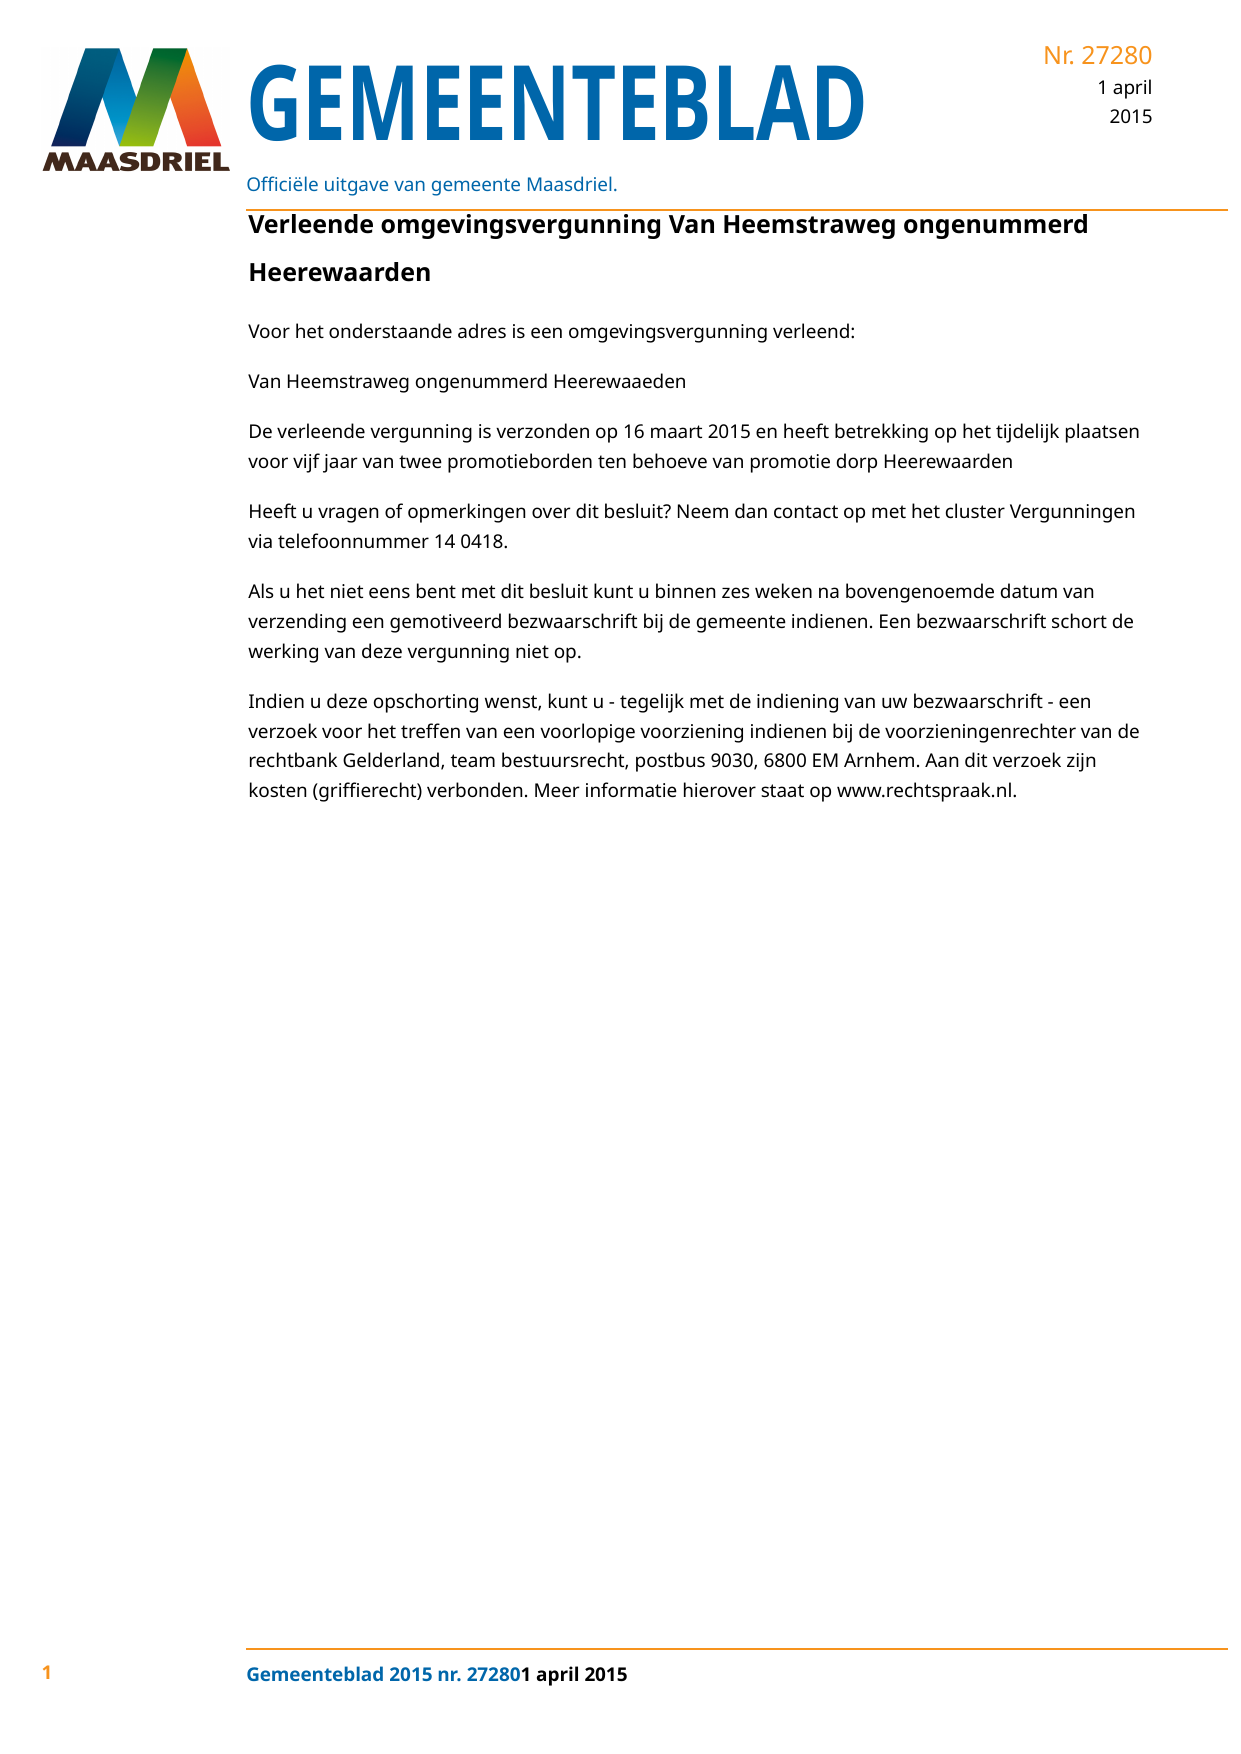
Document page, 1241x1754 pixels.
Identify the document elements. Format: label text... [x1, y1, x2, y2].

text Als u het niet eens bent met dit besluit kunt u binnen zes weken na bovengenoemde datum van verzending een gemotiveerd bezwaarschrift bij de gemeente indienen. Een bezwaarschrift schort de werking van deze vergunning niet op. [248, 579, 1152, 664]
picture [41, 47, 231, 172]
text Van Heemstraweg ongenummerd Heerewaaeden [248, 368, 1152, 394]
text Verleende omgevingsvergunning Van Heemstraweg ongenummerd Heerewaarden [248, 211, 1152, 288]
text De verleende vergunning is verzonden op 16 maart 2015 en heeft betrekking op het tijdelijk plaatsen voor vijf jaar van twee promotieborden ten behoeve van promotie dorp Heerewaarden [248, 419, 1152, 474]
text Voor het onderstaande adres is een omgevingsvergunning verleend: [248, 318, 1152, 344]
text Indien u deze opschorting wenst, kunt u - tegelijk met de indiening van uw bezwaarschrift - een verzoek voor het treffen van een voorlopige voorziening indienen bij de voorzieningenrechter van de rechtbank Gelderland, team bestuursrecht, postbus 9030, 6800 EM Arnhem. Aan dit verzoek zijn kosten (griffierecht) verbonden. Meer informatie hierover staat op www.rechtspraak.nl. [248, 688, 1152, 803]
text Heeft u vragen of opmerkingen over dit besluit? Neem dan contact op met het cluster Vergunningen via telefoonnummer 14 0418. [248, 499, 1152, 554]
